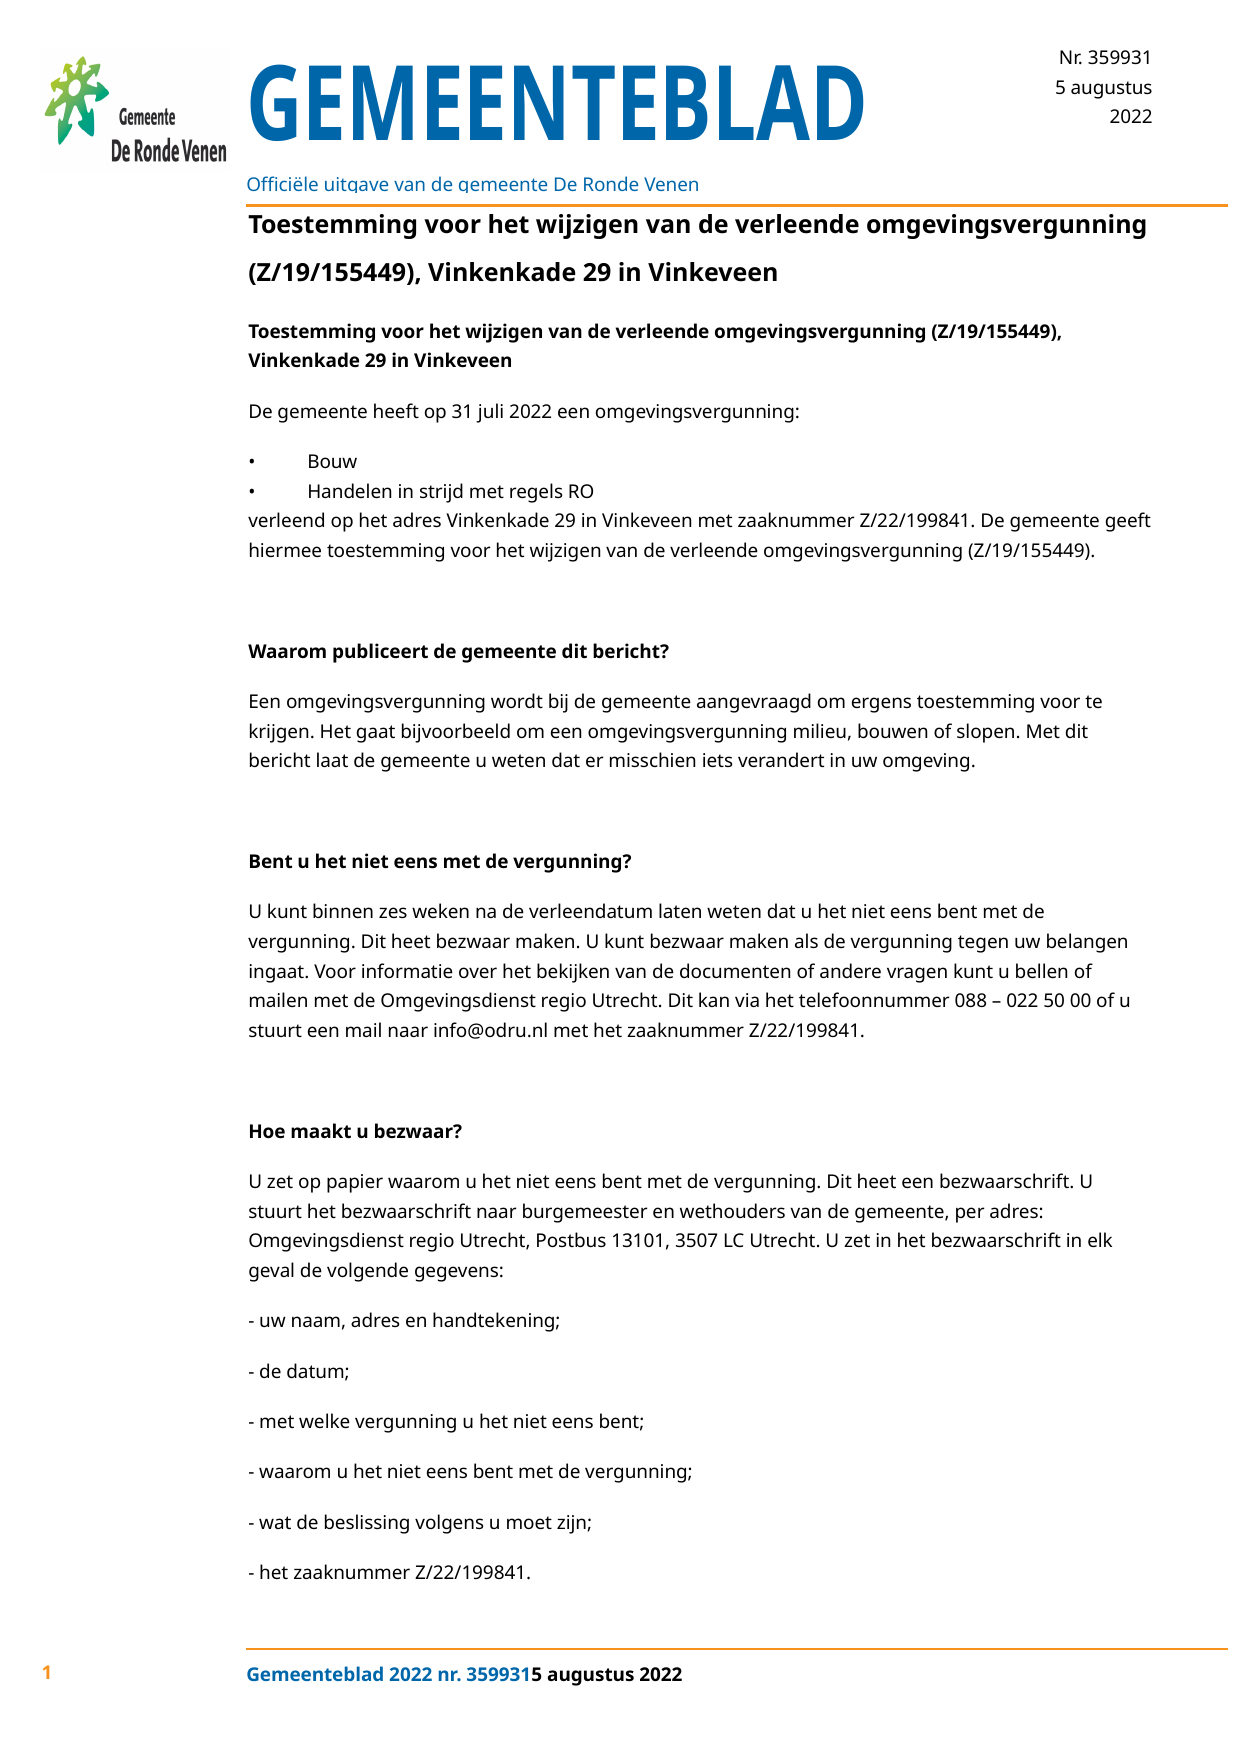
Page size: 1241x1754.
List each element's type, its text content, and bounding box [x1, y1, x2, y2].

text - de datum; [248, 1358, 1152, 1384]
list Bouw [248, 448, 1152, 474]
text - wat de beslissing volgens u moet zijn; [248, 1509, 1152, 1535]
text verleend op het adres Vinkenkade 29 in Vinkeveen met zaaknummer Z/22/199841. De gemeente geeft hiermee toestemming voor het wijzigen van de verleende omgevingsvergunning (Z/19/155449). [248, 507, 1152, 563]
text U kunt binnen zes weken na de verleendatum laten weten dat u het niet eens bent met de vergunning. Dit heet bezwaar maken. U kunt bezwaar maken als de vergunning tegen uw belangen ingaat. Voor informatie over het bekijken van de documenten of andere vragen kunt u bellen of mailen met de Omgevingsdienst regio Utrecht. Dit kan via het telefoonnummer 088 – 022 50 00 of u stuurt een mail naar info@odru.nl met het zaaknummer Z/22/199841. [248, 899, 1152, 1043]
picture [41, 47, 231, 172]
text Hoe maakt u bezwaar? [248, 1118, 1152, 1144]
text Toestemming voor het wijzigen van de verleende omgevingsvergunning (Z/19/155449), Vinkenkade 29 in Vinkeveen [248, 318, 1152, 373]
text - het zaaknummer Z/22/199841. [248, 1559, 1152, 1585]
text Een omgevingsvergunning wordt bij de gemeente aangevraagd om ergens toestemming voor te krijgen. Het gaat bijvoorbeeld om een omgevingsvergunning milieu, bouwen of slopen. Met dit bericht laat de gemeente u weten dat er misschien iets verandert in uw omgeving. [248, 688, 1152, 773]
text Waarom publiceert de gemeente dit bericht? [248, 638, 1152, 664]
text - met welke vergunning u het niet eens bent; [248, 1408, 1152, 1434]
text - uw naam, adres en handtekening; [248, 1307, 1152, 1333]
text Toestemming voor het wijzigen van de verleende omgevingsvergunning (Z/19/155449), Vinkenkade 29 in Vinkeveen [248, 207, 1152, 288]
text - waarom u het niet eens bent met de vergunning; [248, 1459, 1152, 1484]
text De gemeente heeft op 31 juli 2022 een omgevingsvergunning: [248, 398, 1152, 424]
list Handelen in strijd met regels RO [248, 478, 1152, 504]
text Bent u het niet eens met de vergunning? [248, 848, 1152, 874]
text U zet op papier waarom u het niet eens bent met de vergunning. Dit heet een bezwaarschrift. U stuurt het bezwaarschrift naar burgemeester en wethouders van de gemeente, per adres: Omgevingsdienst regio Utrecht, Postbus 13101, 3507 LC Utrecht. U zet in het bezwaarschrift in elk geval de volgende gegevens: [248, 1168, 1152, 1283]
